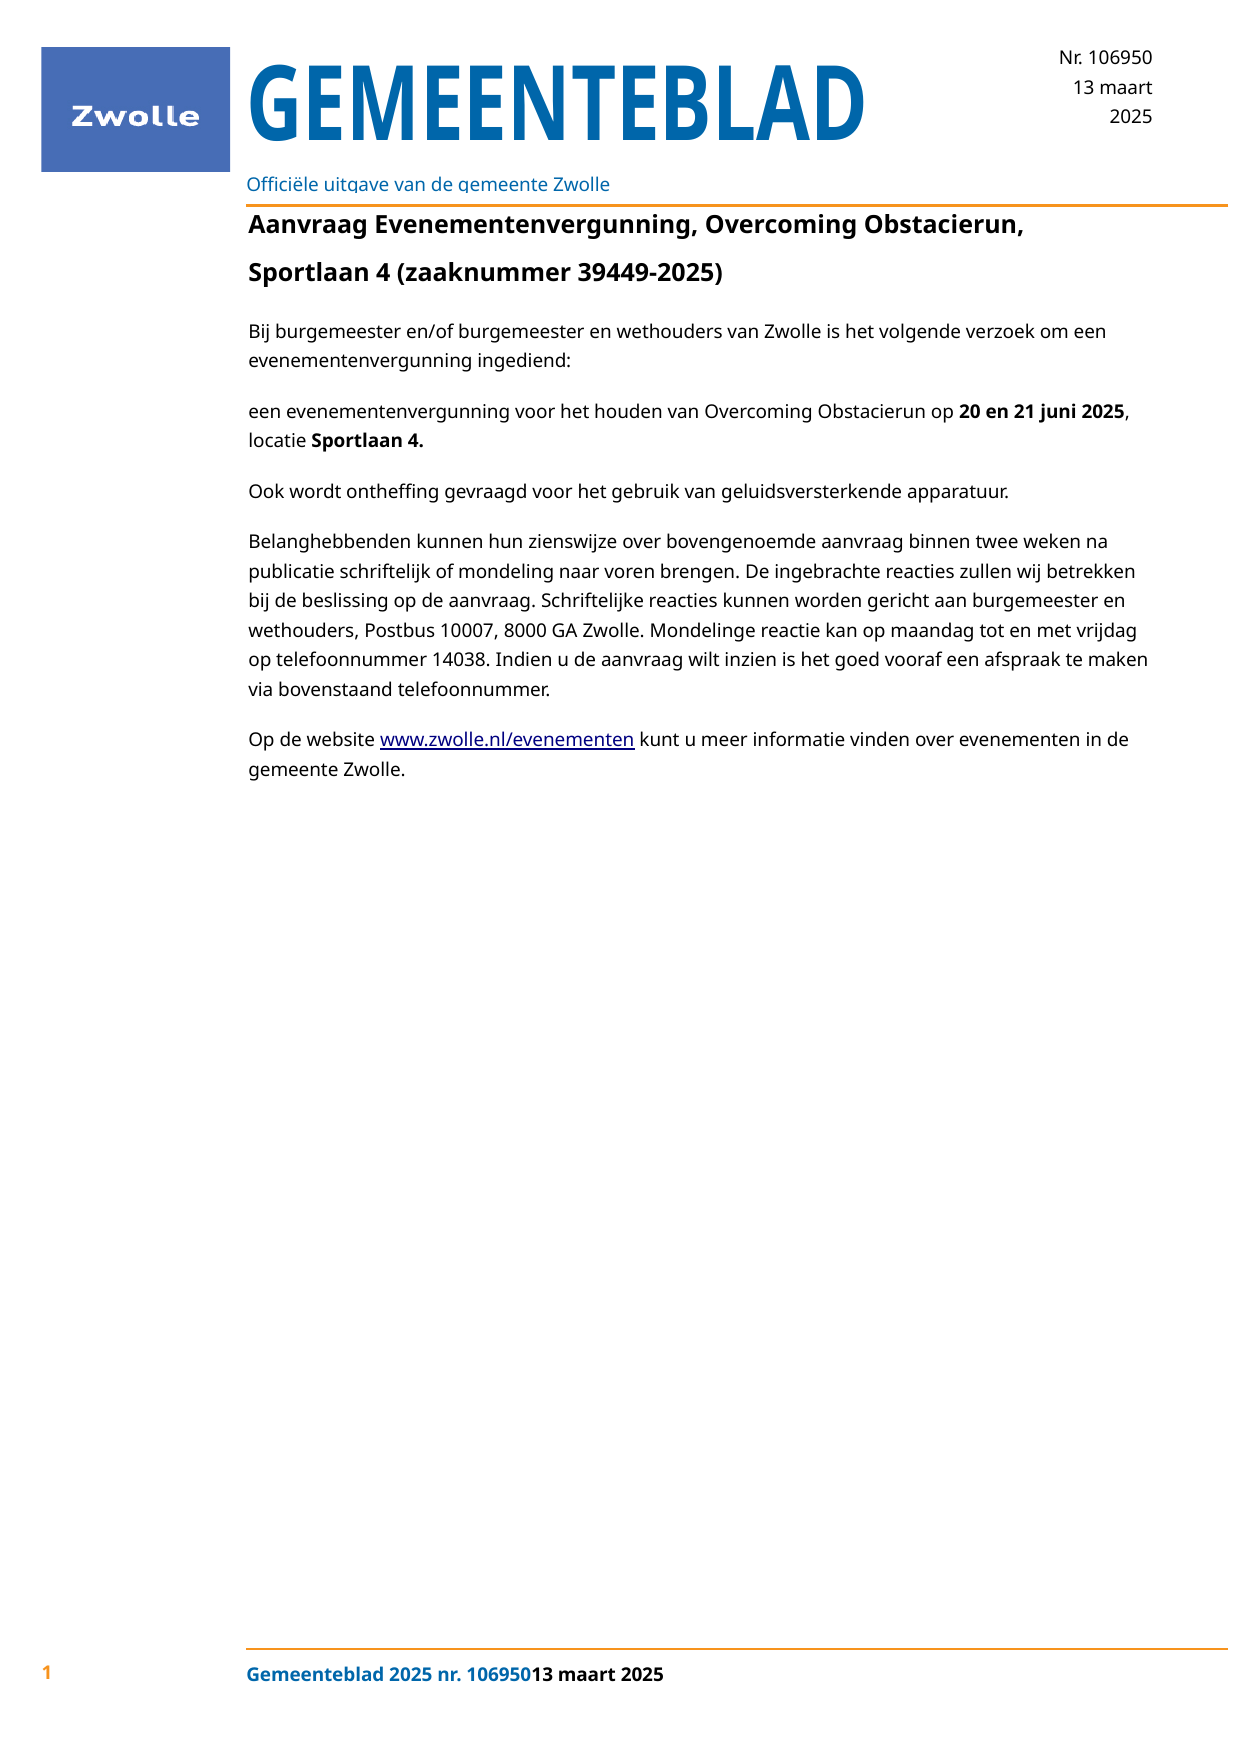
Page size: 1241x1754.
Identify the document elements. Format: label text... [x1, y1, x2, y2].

picture [41, 47, 231, 172]
text Ook wordt ontheffing gevraagd voor het gebruik van geluidsversterkende apparatuur. [248, 478, 1152, 504]
text Op de website www.zwolle.nl/evenementen kunt u meer informatie vinden over evenementen in de gemeente Zwolle. [248, 727, 1152, 782]
text Belanghebbenden kunnen hun zienswijze over bovengenoemde aanvraag binnen twee weken na publicatie schriftelijk of mondeling naar voren brengen. De ingebrachte reacties zullen wij betrekken bij de beslissing op de aanvraag. Schriftelijke reacties kunnen worden gericht aan burgemeester en wethouders, Postbus 10007, 8000 GA Zwolle. Mondelinge reactie kan op maandag tot en met vrijdag op telefoonnummer 14038. Indien u de aanvraag wilt inzien is het goed vooraf een afspraak te maken via bovenstaand telefoonnummer. [248, 528, 1152, 702]
text Aanvraag Evenementenvergunning, Overcoming Obstacierun, Sportlaan 4 (zaaknummer 39449-2025) [248, 207, 1152, 288]
text een evenementenvergunning voor het houden van Overcoming Obstacierun op 20 en 21 juni 2025, locatie Sportlaan 4. [248, 398, 1152, 453]
text Bij burgemeester en/of burgemeester en wethouders van Zwolle is het volgende verzoek om een evenementenvergunning ingediend: [248, 318, 1152, 373]
